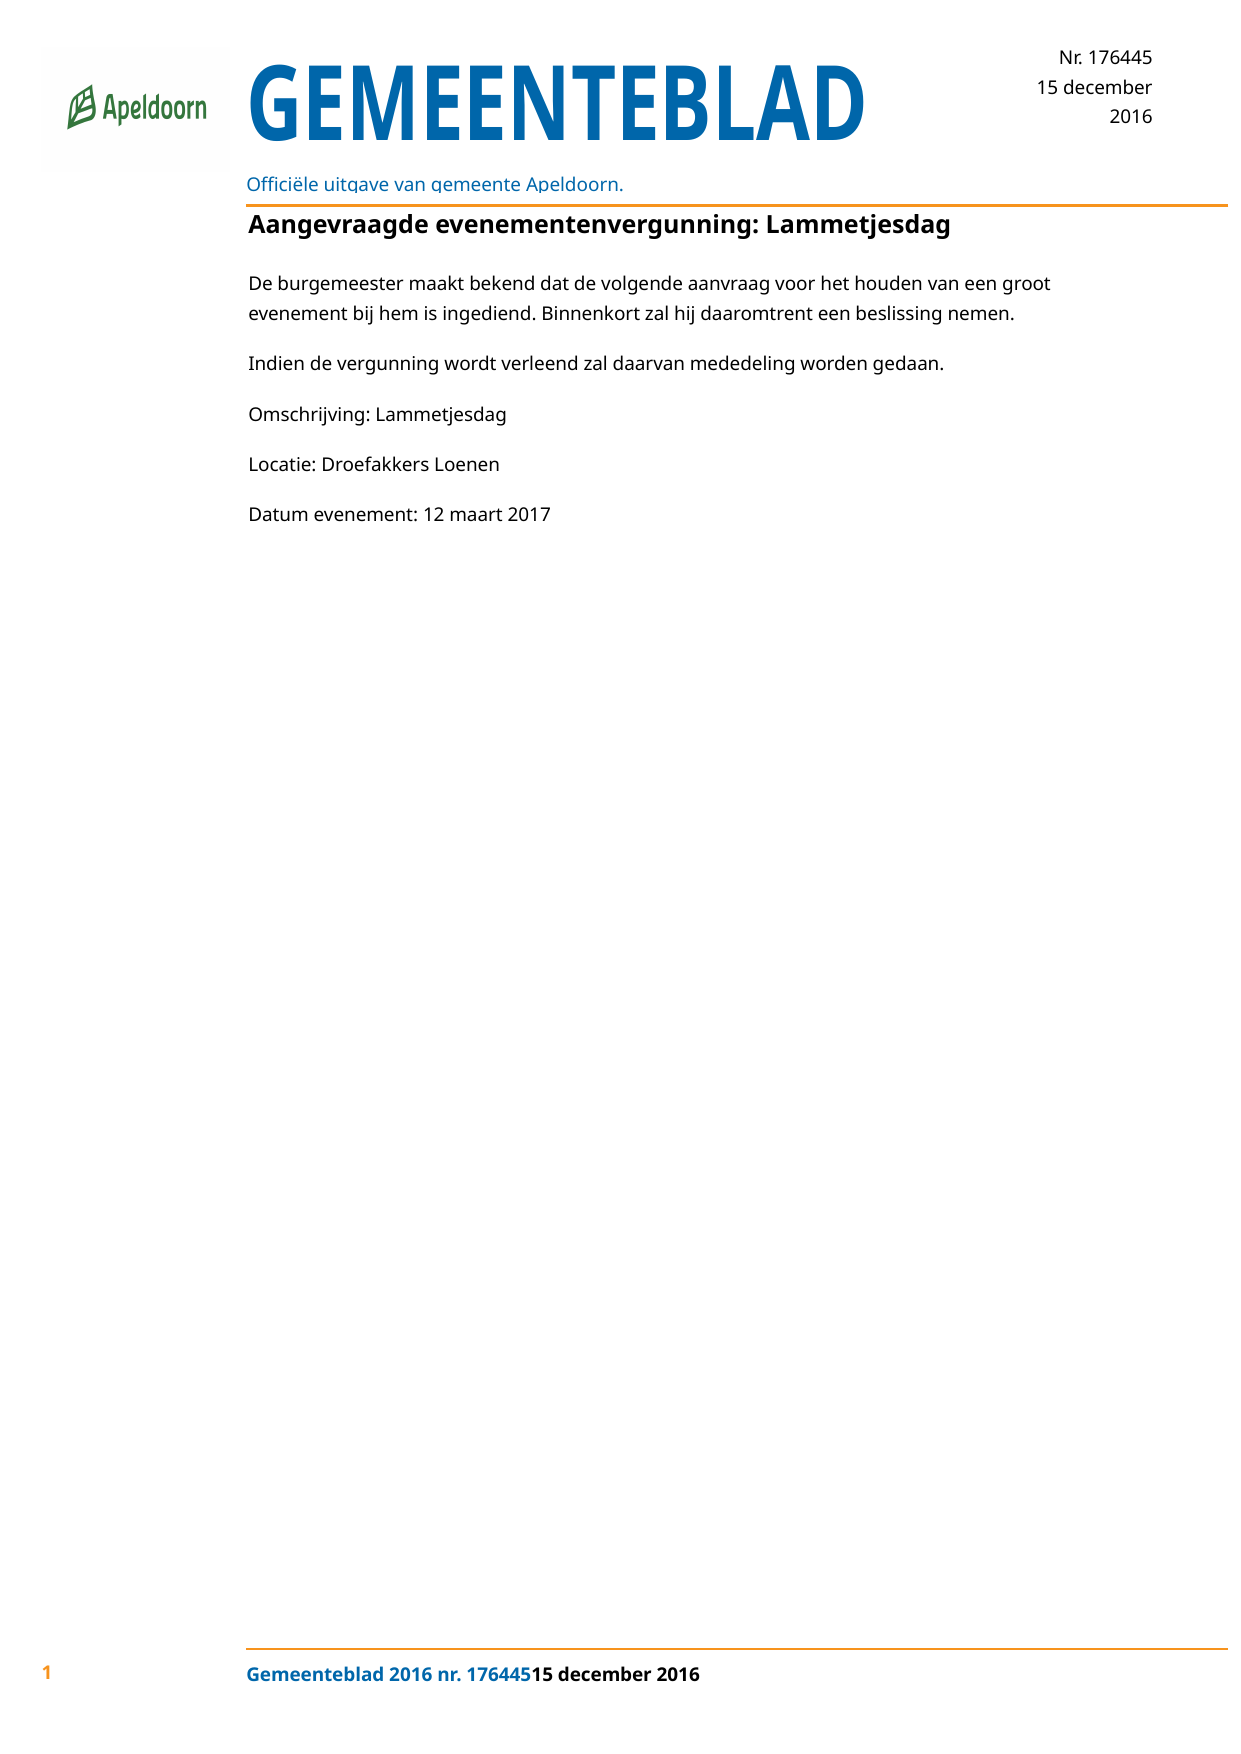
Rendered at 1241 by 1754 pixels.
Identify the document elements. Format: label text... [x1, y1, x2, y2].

text Aangevraagde evenementenvergunning: Lammetjesdag [248, 207, 1152, 241]
text De burgemeester maakt bekend dat de volgende aanvraag voor het houden van een groot evenement bij hem is ingediend. Binnenkort zal hij daaromtrent een beslissing nemen. [248, 270, 1152, 326]
text Omschrijving: Lammetjesdag [248, 401, 1152, 426]
text Locatie: Droefakkers Loenen [248, 451, 1152, 477]
picture [41, 47, 231, 172]
text Datum evenement: 12 maart 2017 [248, 502, 1152, 527]
text Indien de vergunning wordt verleend zal daarvan mededeling worden gedaan. [248, 350, 1152, 376]
